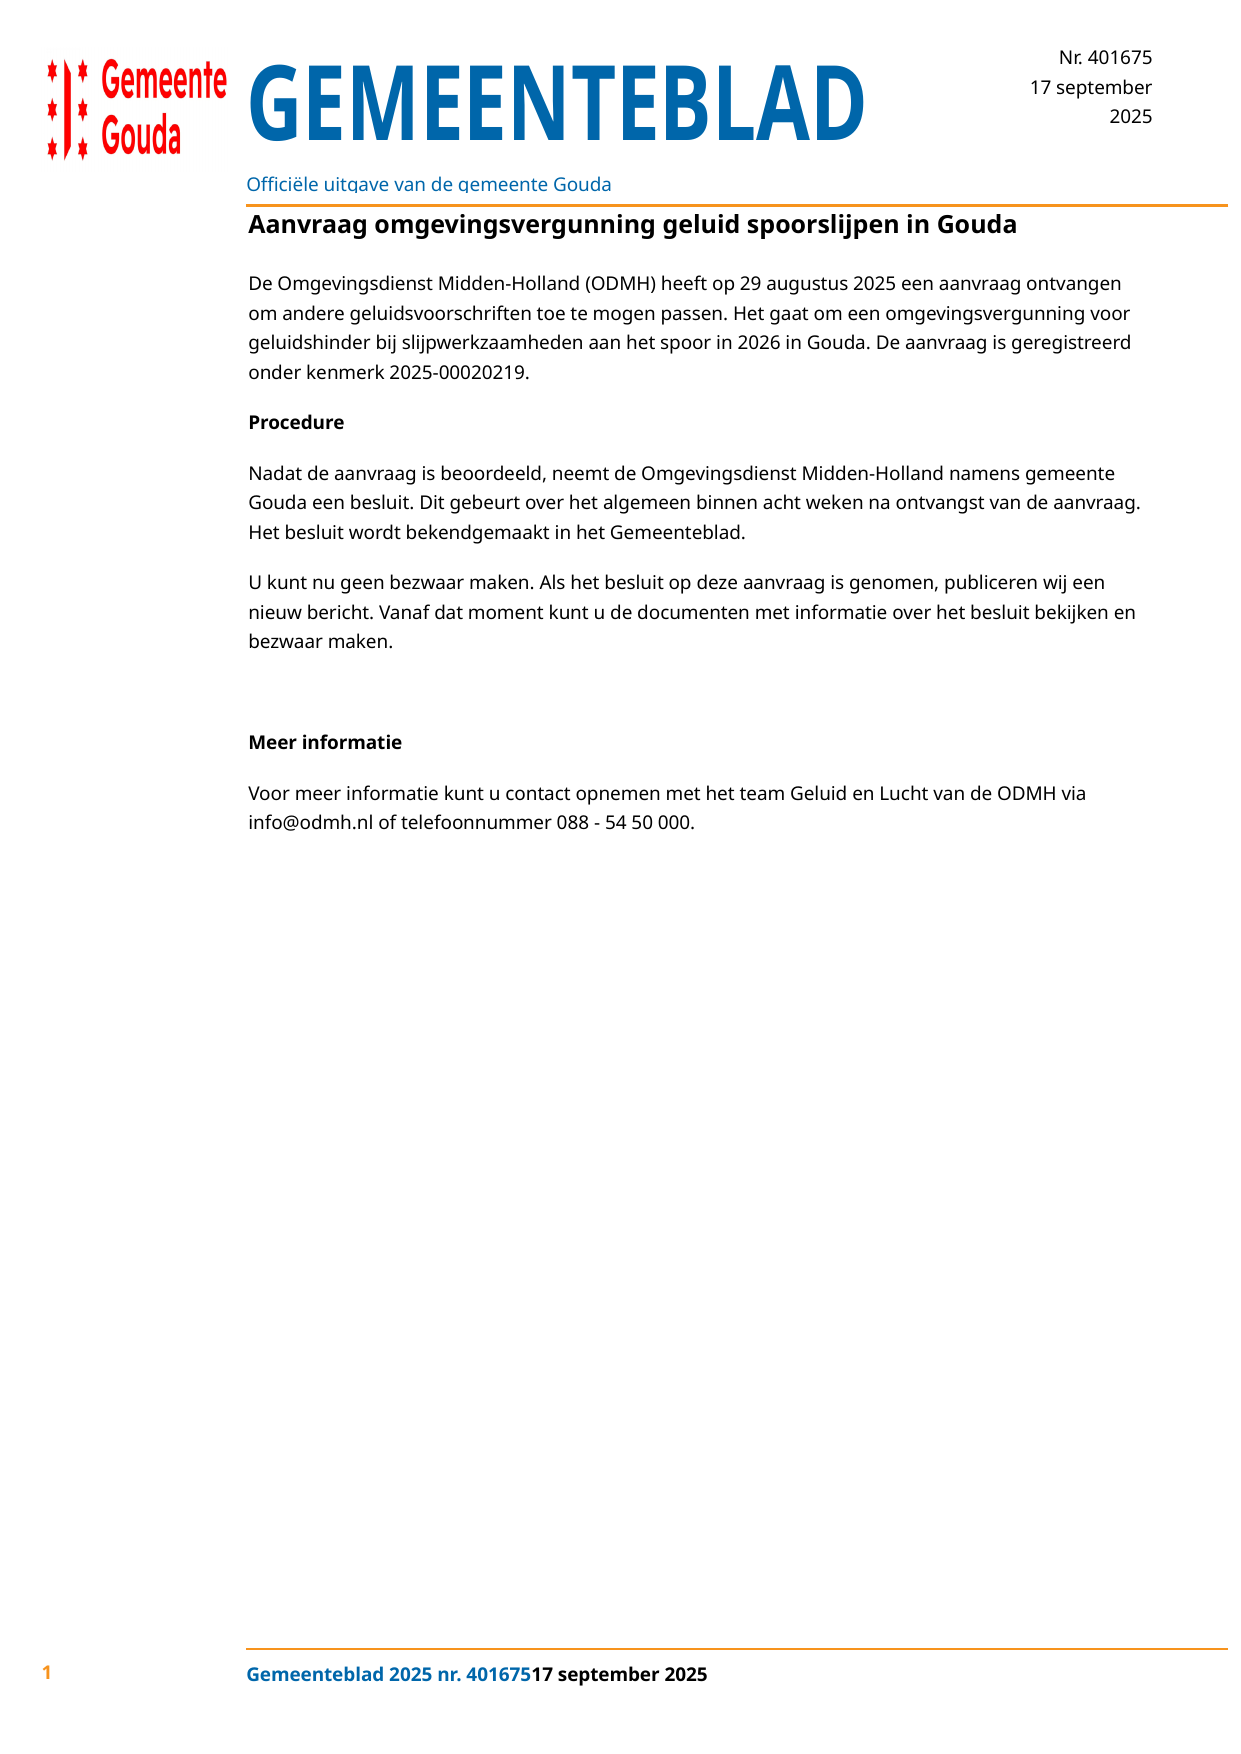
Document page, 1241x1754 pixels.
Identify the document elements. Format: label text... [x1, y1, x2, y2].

text Nadat de aanvraag is beoordeeld, neemt de Omgevingsdienst Midden-Holland namens gemeente Gouda een besluit. Dit gebeurt over het algemeen binnen acht weken na ontvangst van de aanvraag. Het besluit wordt bekendgemaakt in het Gemeenteblad. [248, 460, 1152, 545]
picture [41, 47, 231, 172]
text U kunt nu geen bezwaar maken. Als het besluit op deze aanvraag is genomen, publiceren wij een nieuw bericht. Vanaf dat moment kunt u de documenten met informatie over het besluit bekijken en bezwaar maken. [248, 569, 1152, 654]
text Procedure [248, 409, 1152, 435]
text Aanvraag omgevingsvergunning geluid spoorslijpen in Gouda [248, 207, 1152, 241]
text Meer informatie [248, 729, 1152, 755]
text Voor meer informatie kunt u contact opnemen met het team Geluid en Lucht van de ODMH via info@odmh.nl of telefoonnummer 088 - 54 50 000. [248, 780, 1152, 835]
text De Omgevingsdienst Midden-Holland (ODMH) heeft op 29 augustus 2025 een aanvraag ontvangen om andere geluidsvoorschriften toe te mogen passen. Het gaat om een omgevingsvergunning voor geluidshinder bij slijpwerkzaamheden aan het spoor in 2026 in Gouda. De aanvraag is geregistreerd onder kenmerk 2025-00020219. [248, 270, 1152, 385]
